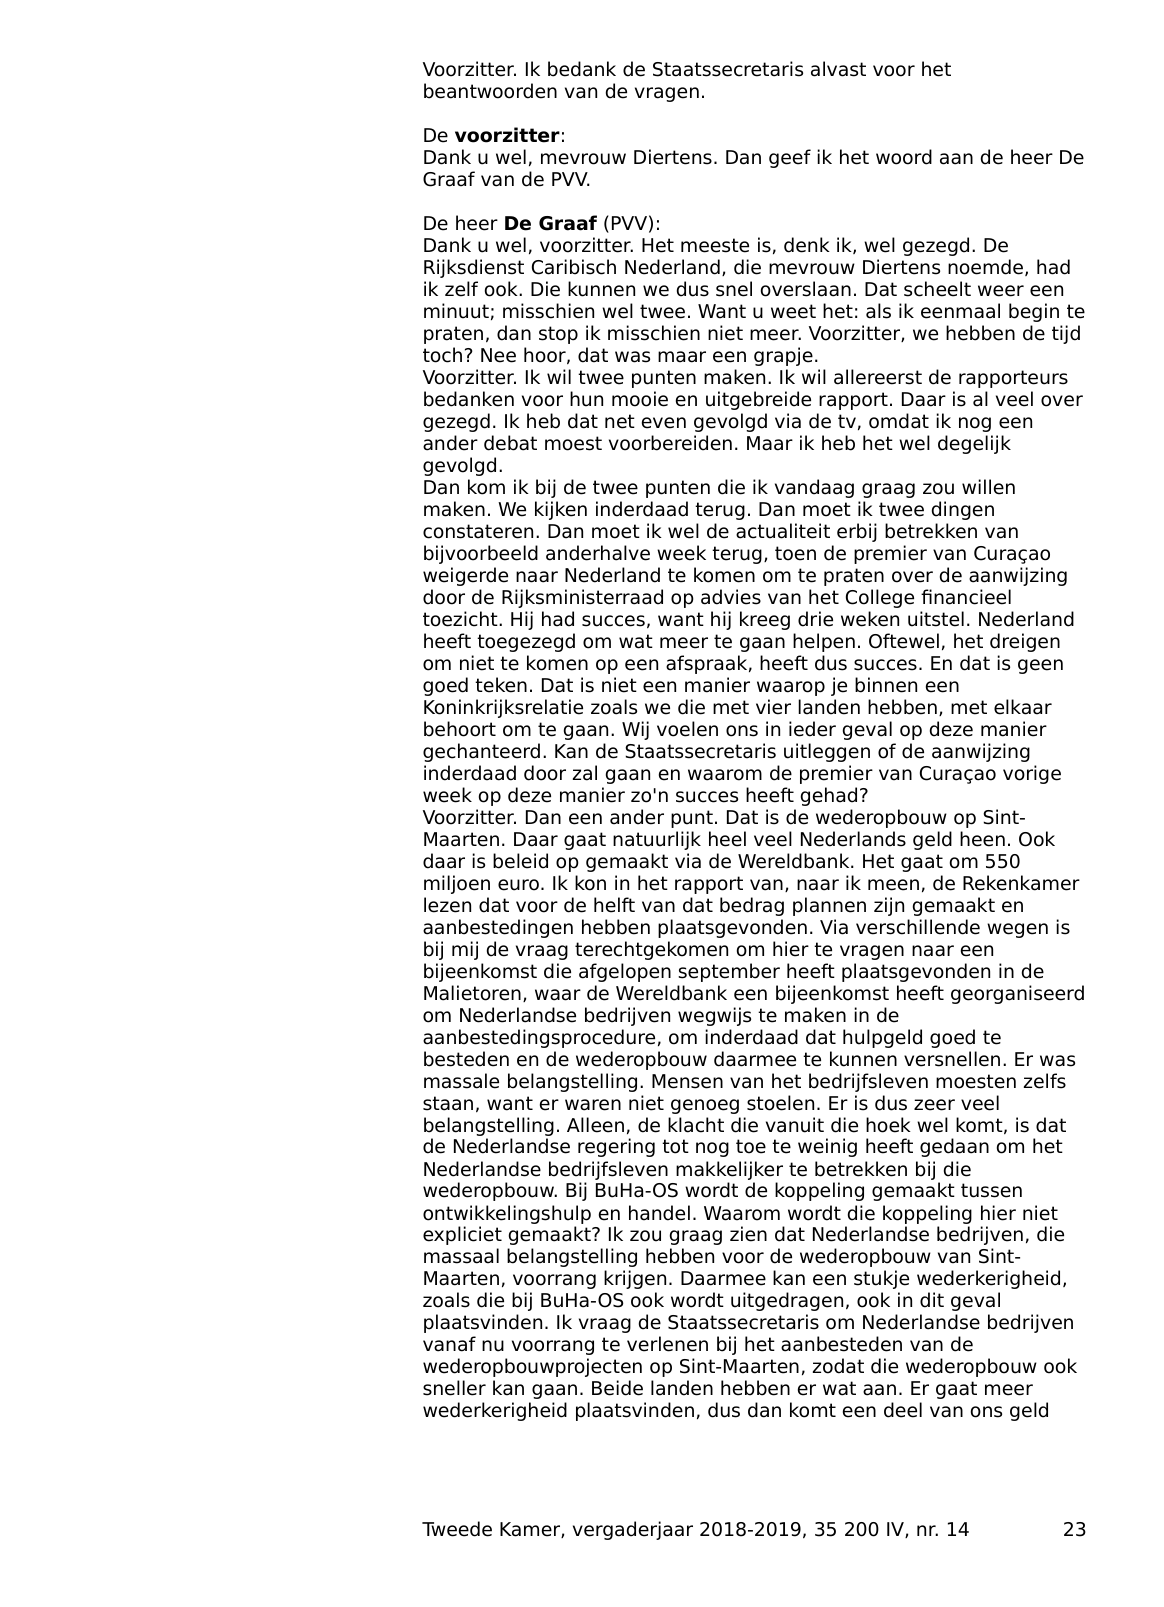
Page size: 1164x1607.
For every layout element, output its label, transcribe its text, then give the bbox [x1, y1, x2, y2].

text Dank u wel, mevrouw Diertens. Dan geef ik het woord aan de heer De Graaf van de PVV. [422, 147, 1087, 191]
text Voorzitter. Ik bedank de Staatssecretaris alvast voor het beantwoorden van de vragen. [422, 59, 1087, 103]
text De heer De Graaf (PVV): [422, 213, 1087, 235]
text Dank u wel, voorzitter. Het meeste is, denk ik, wel gezegd. De Rijksdienst Caribisch Nederland, die mevrouw Diertens noemde, had ik zelf ook. Die kunnen we dus snel overslaan. Dat scheelt weer een minuut; misschien wel twee. Want u weet het: als ik eenmaal begin te praten, dan stop ik misschien niet meer. Voorzitter, we hebben de tijd toch? Nee hoor, dat was maar een grapje. [422, 235, 1087, 367]
text Voorzitter. Ik wil twee punten maken. Ik wil allereerst de rapporteurs bedanken voor hun mooie en uitgebreide rapport. Daar is al veel over gezegd. Ik heb dat net even gevolgd via de tv, omdat ik nog een ander debat moest voorbereiden. Maar ik heb het wel degelijk gevolgd. [422, 367, 1087, 477]
text Voorzitter. Dan een ander punt. Dat is de wederopbouw op Sint-Maarten. Daar gaat natuurlijk heel veel Nederlands geld heen. Ook daar is beleid op gemaakt via de Wereldbank. Het gaat om 550 miljoen euro. Ik kon in het rapport van, naar ik meen, de Rekenkamer lezen dat voor de helft van dat bedrag plannen zijn gemaakt en aanbestedingen hebben plaatsgevonden. Via verschillende wegen is bij mij de vraag terechtgekomen om hier te vragen naar een bijeenkomst die afgelopen september heeft plaatsgevonden in de Malietoren, waar de Wereldbank een bijeenkomst heeft georganiseerd om Nederlandse bedrijven wegwijs te maken in de aanbestedingsprocedure, om inderdaad dat hulpgeld goed te besteden en de wederopbouw daarmee te kunnen versnellen. Er was massale belangstelling. Mensen van het bedrijfsleven moesten zelfs staan, want er waren niet genoeg stoelen. Er is dus zeer veel belangstelling. Alleen, de klacht die vanuit die hoek wel komt, is dat de Nederlandse regering tot nog toe te weinig heeft gedaan om het Nederlandse bedrijfsleven makkelijker te betrekken bij die wederopbouw. Bij BuHa-OS wordt de koppeling gemaakt tussen ontwikkelingshulp en handel. Waarom wordt die koppeling hier niet expliciet gemaakt? Ik zou graag zien dat Nederlandse bedrijven, die massaal belangstelling hebben voor de wederopbouw van Sint-Maarten, voorrang krijgen. Daarmee kan een stukje wederkerigheid, zoals die bij BuHa-OS ook wordt uitgedragen, ook in dit geval plaatsvinden. Ik vraag de Staatssecretaris om Nederlandse bedrijven vanaf nu voorrang te verlenen bij het aanbesteden van de wederopbouwprojecten op Sint-Maarten, zodat die wederopbouw ook sneller kan gaan. Beide landen hebben er wat aan. Er gaat meer wederkerigheid plaatsvinden, dus dan komt een deel van ons geld [422, 807, 1087, 1422]
text Dan kom ik bij de twee punten die ik vandaag graag zou willen maken. We kijken inderdaad terug. Dan moet ik twee dingen constateren. Dan moet ik wel de actualiteit erbij betrekken van bijvoorbeeld anderhalve week terug, toen de premier van Curaçao weigerde naar Nederland te komen om te praten over de aanwijzing door de Rijksministerraad op advies van het College financieel toezicht. Hij had succes, want hij kreeg drie weken uitstel. Nederland heeft toegezegd om wat meer te gaan helpen. Oftewel, het dreigen om niet te komen op een afspraak, heeft dus succes. En dat is geen goed teken. Dat is niet een manier waarop je binnen een Koninkrijksrelatie zoals we die met vier landen hebben, met elkaar behoort om te gaan. Wij voelen ons in ieder geval op deze manier gechanteerd. Kan de Staatssecretaris uitleggen of de aanwijzing inderdaad door zal gaan en waarom de premier van Curaçao vorige week op deze manier zo'n succes heeft gehad? [422, 477, 1087, 807]
text De voorzitter: [422, 125, 1087, 147]
